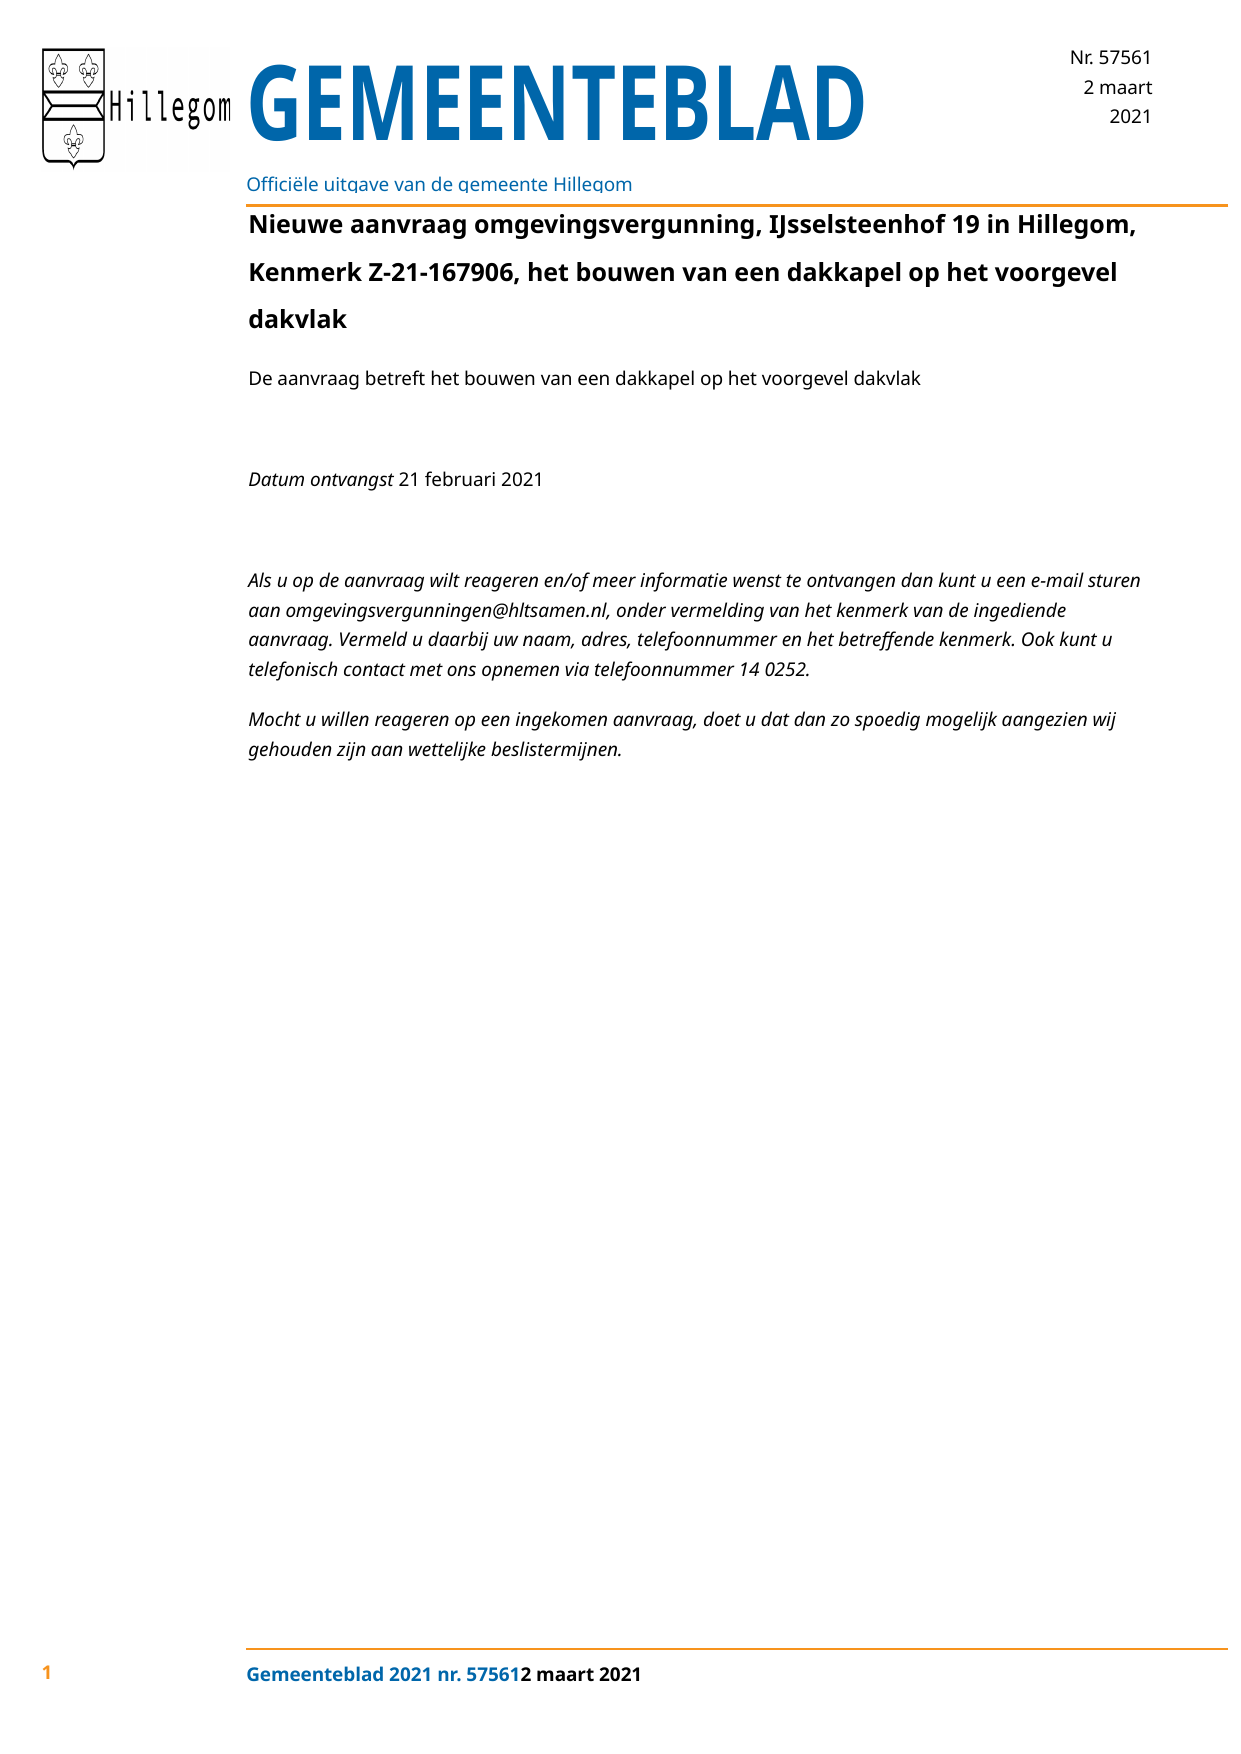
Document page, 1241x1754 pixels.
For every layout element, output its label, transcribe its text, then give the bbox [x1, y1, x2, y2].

text Datum ontvangst 21 februari 2021 [248, 466, 1152, 492]
picture [41, 47, 231, 172]
text Mocht u willen reageren op een ingekomen aanvraag, doet u dat dan zo spoedig mogelijk aangezien wij gehouden zijn aan wettelijke beslistermijnen. [248, 706, 1152, 762]
text Nieuwe aanvraag omgevingsvergunning, IJsselsteenhof 19 in Hillegom, Kenmerk Z-21-167906, het bouwen van een dakkapel op het voorgevel dakvlak [248, 207, 1152, 336]
text De aanvraag betreft het bouwen van een dakkapel op het voorgevel dakvlak [248, 366, 1152, 391]
text Als u op de aanvraag wilt reageren en/of meer informatie wenst te ontvangen dan kunt u een e-mail sturen aan omgevingsvergunningen@hltsamen.nl, onder vermelding van het kenmerk van de ingediende aanvraag. Vermeld u daarbij uw naam, adres, telefoonnummer en het betreffende kenmerk. Ook kunt u telefonisch contact met ons opnemen via telefoonnummer 14 0252. [248, 567, 1152, 682]
